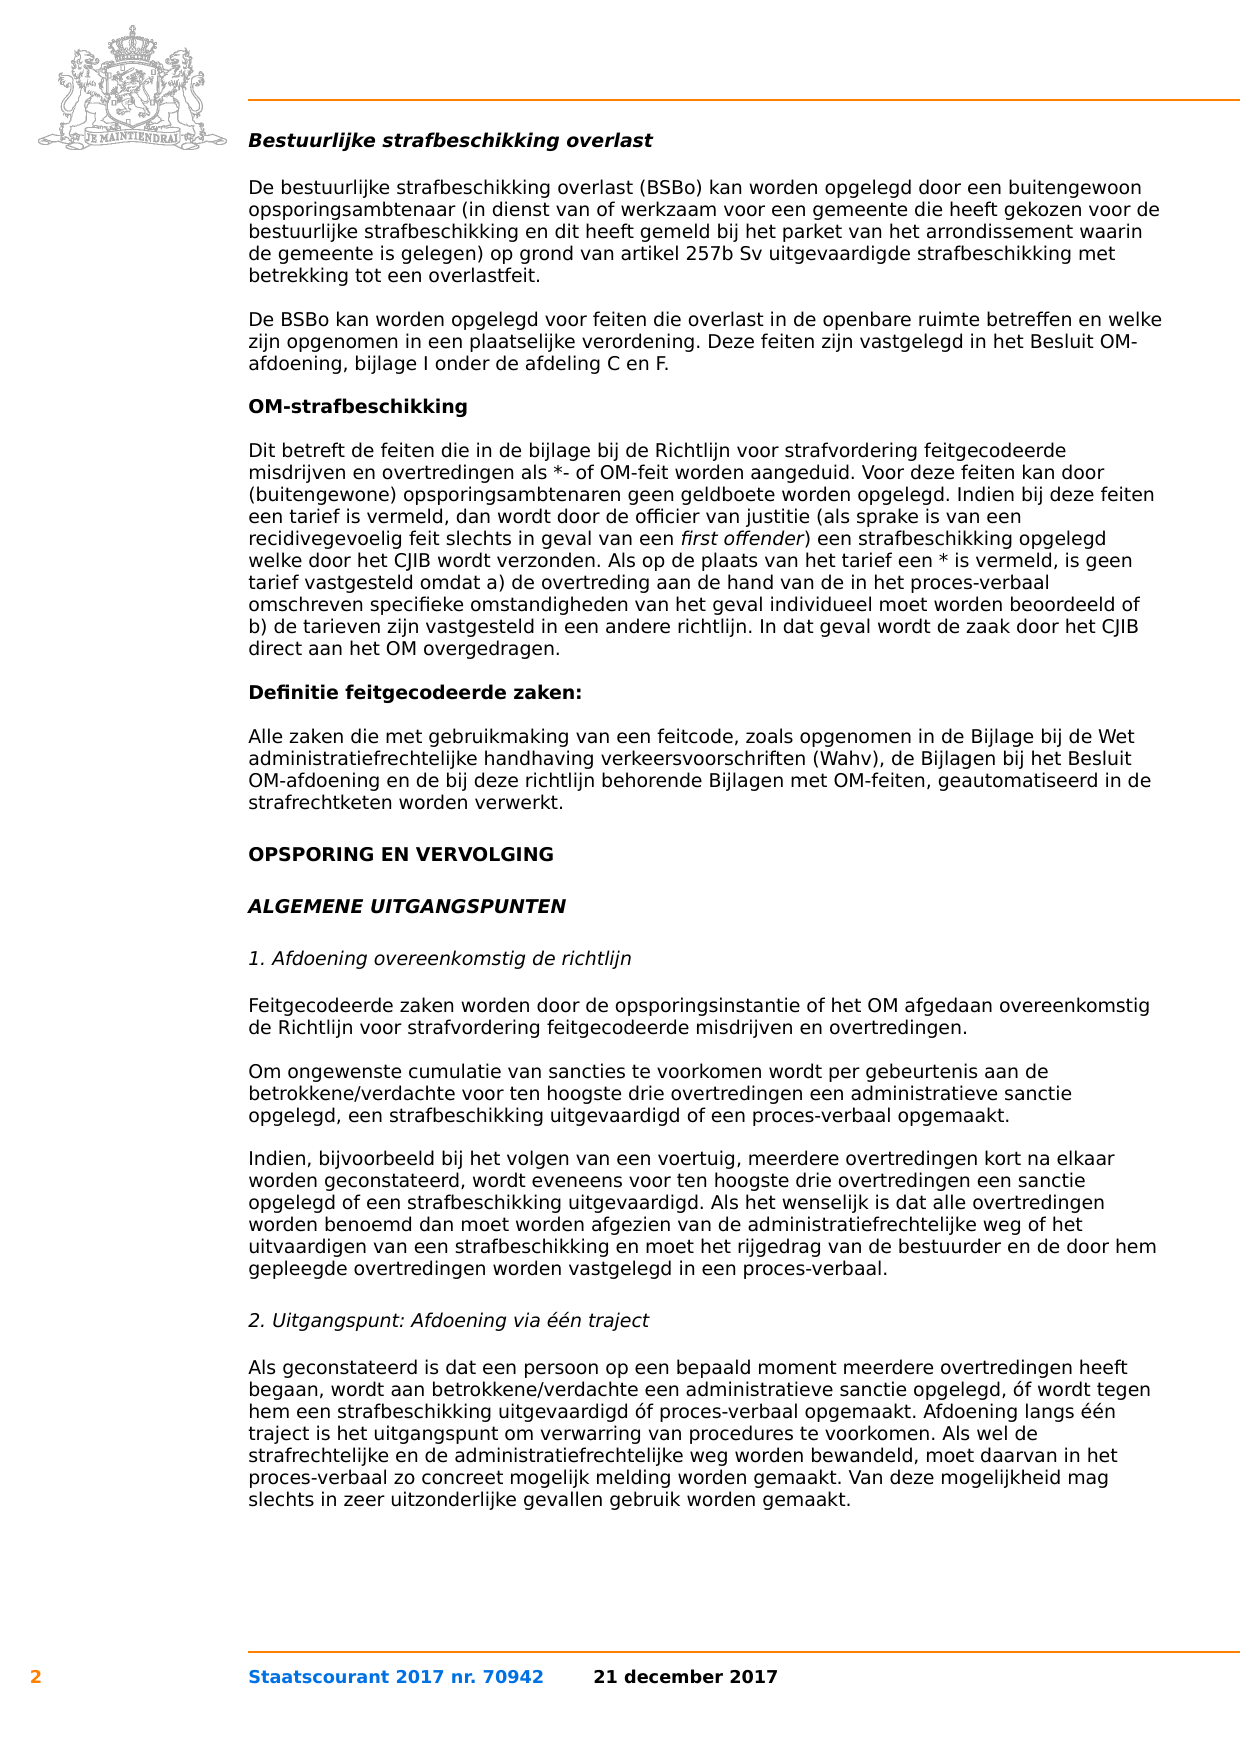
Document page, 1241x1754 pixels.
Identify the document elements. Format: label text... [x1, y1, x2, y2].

text Feitgecodeerde zaken worden door de opsporingsinstantie of het OM afgedaan overeenkomstig de Richtlijn voor strafvordering feitgecodeerde misdrijven en overtredingen. [248, 995, 1163, 1039]
subtitle ALGEMENE UITGANGSPUNTEN [248, 896, 1163, 918]
text Definitie feitgecodeerde zaken: [248, 682, 1163, 704]
text De bestuurlijke strafbeschikking overlast (BSBo) kan worden opgelegd door een buitengewoon opsporingsambtenaar (in dienst van of werkzaam voor een gemeente die heeft gekozen voor de bestuurlijke strafbeschikking en dit heeft gemeld bij het parket van het arrondissement waarin de gemeente is gelegen) op grond van artikel 257b Sv uitgevaardigde strafbeschikking met betrekking tot een overlastfeit. [248, 177, 1163, 287]
subtitle 2. Uitgangspunt: Afdoening via één traject [248, 1310, 1163, 1332]
subtitle 1. Afdoening overeenkomstig de richtlijn [248, 948, 1163, 970]
text Om ongewenste cumulatie van sancties te voorkomen wordt per gebeurtenis aan de betrokkene/verdachte voor ten hoogste drie overtredingen een administratieve sanctie opgelegd, een strafbeschikking uitgevaardigd of een proces-verbaal opgemaakt. [248, 1061, 1163, 1126]
text Als geconstateerd is dat een persoon op een bepaald moment meerdere overtredingen heeft begaan, wordt aan betrokkene/verdachte een administratieve sanctie opgelegd, óf wordt tegen hem een strafbeschikking uitgevaardigd óf proces-verbaal opgemaakt. Afdoening langs één traject is het uitgangspunt om verwarring van procedures te voorkomen. Als wel de strafrechtelijke en de administratiefrechtelijke weg worden bewandeld, moet daarvan in het proces-verbaal zo concreet mogelijk melding worden gemaakt. Van deze mogelijkheid mag slechts in zeer uitzonderlijke gevallen gebruik worden gemaakt. [248, 1357, 1163, 1511]
text Dit betreft de feiten die in de bijlage bij de Richtlijn voor strafvordering feitgecodeerde misdrijven en overtredingen als *- of OM-feit worden aangeduid. Voor deze feiten kan door (buitengewone) opsporingsambtenaren geen geldboete worden opgelegd. Indien bij deze feiten een tarief is vermeld, dan wordt door de officier van justitie (als sprake is van een recidivegevoelig feit slechts in geval van een first offender) een strafbeschikking opgelegd welke door het CJIB wordt verzonden. Als op de plaats van het tarief een * is vermeld, is geen tarief vastgesteld omdat a) de overtreding aan de hand van de in het proces-verbaal omschreven specifieke omstandigheden van het geval individueel moet worden beoordeeld of b) de tarieven zijn vastgesteld in een andere richtlijn. In dat geval wordt de zaak door het CJIB direct aan het OM overgedragen. [248, 440, 1163, 660]
text Alle zaken die met gebruikmaking van een feitcode, zoals opgenomen in de Bijlage bij de Wet administratiefrechtelijke handhaving verkeersvoorschriften (Wahv), de Bijlagen bij het Besluit OM-afdoening en de bij deze richtlijn behorende Bijlagen met OM-feiten, geautomatiseerd in de strafrechtketen worden verwerkt. [248, 726, 1163, 814]
text De BSBo kan worden opgelegd voor feiten die overlast in de openbare ruimte betreffen en welke zijn opgenomen in een plaatselijke verordening. Deze feiten zijn vastgelegd in het Besluit OM-afdoening, bijlage I onder de afdeling C en F. [248, 309, 1163, 374]
text Indien, bijvoorbeeld bij het volgen van een voertuig, meerdere overtredingen kort na elkaar worden geconstateerd, wordt eveneens voor ten hoogste drie overtredingen een sanctie opgelegd of een strafbeschikking uitgevaardigd. Als het wenselijk is dat alle overtredingen worden benoemd dan moet worden afgezien van de administratiefrechtelijke weg of het uitvaardigen van een strafbeschikking en moet het rijgedrag van de bestuurder en de door hem gepleegde overtredingen worden vastgelegd in een proces-verbaal. [248, 1148, 1163, 1280]
subtitle OPSPORING EN VERVOLGING [248, 844, 1163, 866]
subtitle Bestuurlijke strafbeschikking overlast [248, 130, 1163, 152]
picture [38, 25, 227, 150]
text OM-strafbeschikking [248, 396, 1163, 418]
